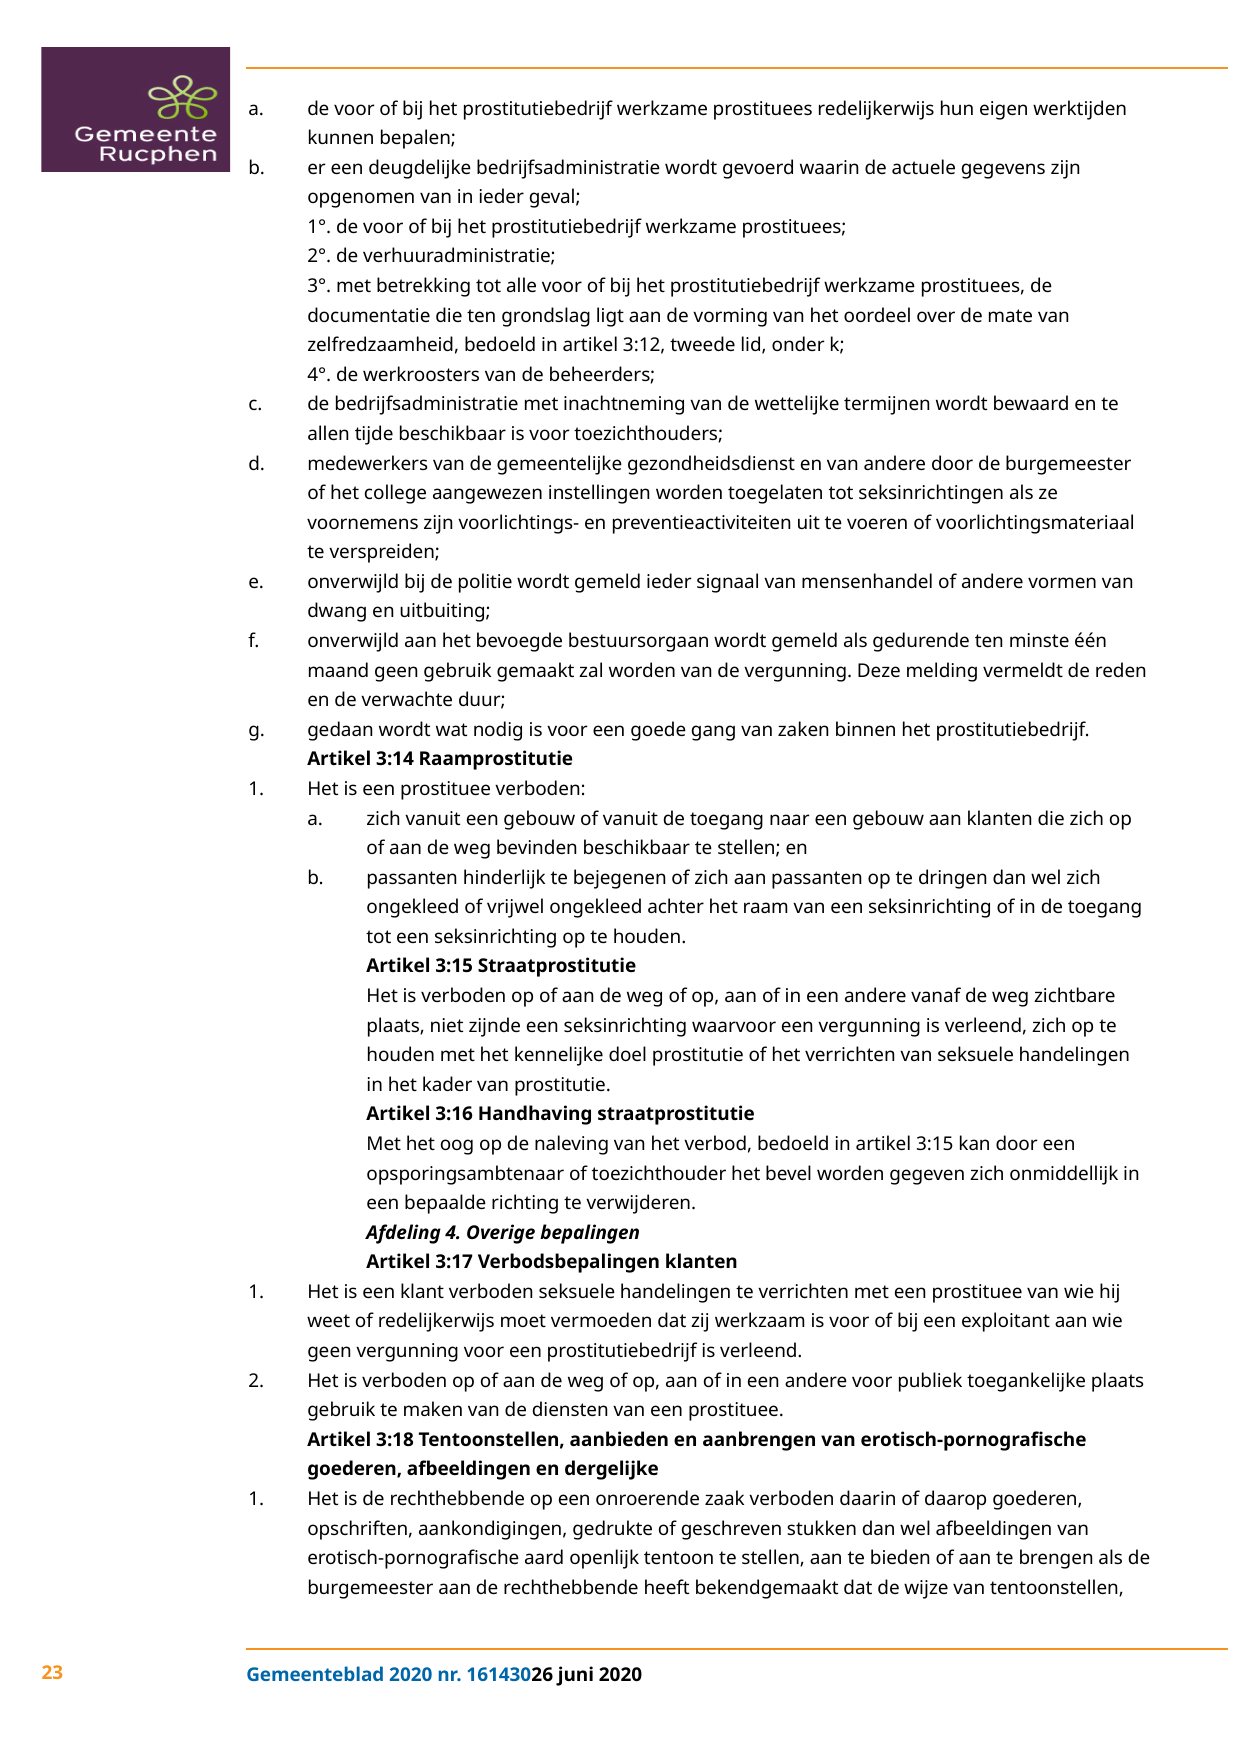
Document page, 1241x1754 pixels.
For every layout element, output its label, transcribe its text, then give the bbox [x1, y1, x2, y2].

list Artikel 3:14 Raamprostitutie [248, 746, 1152, 771]
list medewerkers van de gemeentelijke gezondheidsdienst en van andere door de burgemeester of het college aangewezen instellingen worden toegelaten tot seksinrichtingen als ze voornemens zijn voorlichtings- en preventieactiviteiten uit te voeren of voorlichtingsmateriaal te verspreiden; [248, 450, 1152, 564]
list Artikel 3:17 Verbodsbepalingen klanten [307, 1248, 1152, 1274]
list Het is een klant verboden seksuele handelingen te verrichten met een prostituee van wie hij weet of redelijkerwijs moet vermoeden dat zij werkzaam is voor of bij een exploitant aan wie geen vergunning voor een prostitutiebedrijf is verleend. [248, 1278, 1152, 1363]
list de bedrijfsadministratie met inachtneming van de wettelijke termijnen wordt bewaard en te allen tijde beschikbaar is voor toezichthouders; [248, 391, 1152, 446]
list Het is een prostituee verboden: [248, 775, 1152, 801]
list zich vanuit een gebouw of vanuit de toegang naar een gebouw aan klanten die zich op of aan de weg bevinden beschikbaar te stellen; en [307, 805, 1152, 860]
list 2°. de verhuuradministratie; [248, 243, 1152, 268]
list Artikel 3:15 Straatprostitutie [307, 953, 1152, 978]
list Afdeling 4. Overige bepalingen [307, 1219, 1152, 1245]
list 4°. de werkroosters van de beheerders; [248, 361, 1152, 387]
picture [41, 47, 231, 172]
list 1°. de voor of bij het prostitutiebedrijf werkzame prostituees; [248, 213, 1152, 239]
list Het is verboden op of aan de weg of op, aan of in een andere voor publiek toegankelijke plaats gebruik te maken van de diensten van een prostituee. [248, 1367, 1152, 1422]
list gedaan wordt wat nodig is voor een goede gang van zaken binnen het prostitutiebedrijf. [248, 716, 1152, 742]
list passanten hinderlijk te bejegenen of zich aan passanten op te dringen dan wel zich ongekleed of vrijwel ongekleed achter het raam van een seksinrichting of in de toegang tot een seksinrichting op te houden. [307, 864, 1152, 949]
list Artikel 3:16 Handhaving straatprostitutie [307, 1101, 1152, 1126]
list Het is de rechthebbende op een onroerende zaak verboden daarin of daarop goederen, opschriften, aankondigingen, gedrukte of geschreven stukken dan wel afbeeldingen van erotisch-pornografische aard openlijk tentoon te stellen, aan te bieden of aan te brengen als de burgemeester aan de rechthebbende heeft bekendgemaakt dat de wijze van tentoonstellen, [248, 1485, 1152, 1600]
list 3°. met betrekking tot alle voor of bij het prostitutiebedrijf werkzame prostituees, de documentatie die ten grondslag ligt aan de vorming van het oordeel over de mate van zelfredzaamheid, bedoeld in artikel 3:12, tweede lid, onder k; [248, 272, 1152, 357]
list Artikel 3:18 Tentoonstellen, aanbieden en aanbrengen van erotisch-pornografische goederen, afbeeldingen en dergelijke [248, 1426, 1152, 1481]
list onverwijld bij de politie wordt gemeld ieder signaal van mensenhandel of andere vormen van dwang en uitbuiting; [248, 568, 1152, 623]
list Het is verboden op of aan de weg of op, aan of in een andere vanaf de weg zichtbare plaats, niet zijnde een seksinrichting waarvoor een vergunning is verleend, zich op te houden met het kennelijke doel prostitutie of het verrichten van seksuele handelingen in het kader van prostitutie. [307, 982, 1152, 1097]
list Met het oog op de naleving van het verbod, bedoeld in artikel 3:15 kan door een opsporingsambtenaar of toezichthouder het bevel worden gegeven zich onmiddellijk in een bepaalde richting te verwijderen. [307, 1130, 1152, 1215]
list er een deugdelijke bedrijfsadministratie wordt gevoerd waarin de actuele gegevens zijn opgenomen van in ieder geval; [248, 154, 1152, 209]
list onverwijld aan het bevoegde bestuursorgaan wordt gemeld als gedurende ten minste één maand geen gebruik gemaakt zal worden van de vergunning. Deze melding vermeldt de reden en de verwachte duur; [248, 627, 1152, 712]
list de voor of bij het prostitutiebedrijf werkzame prostituees redelijkerwijs hun eigen werktijden kunnen bepalen; [248, 95, 1152, 150]
